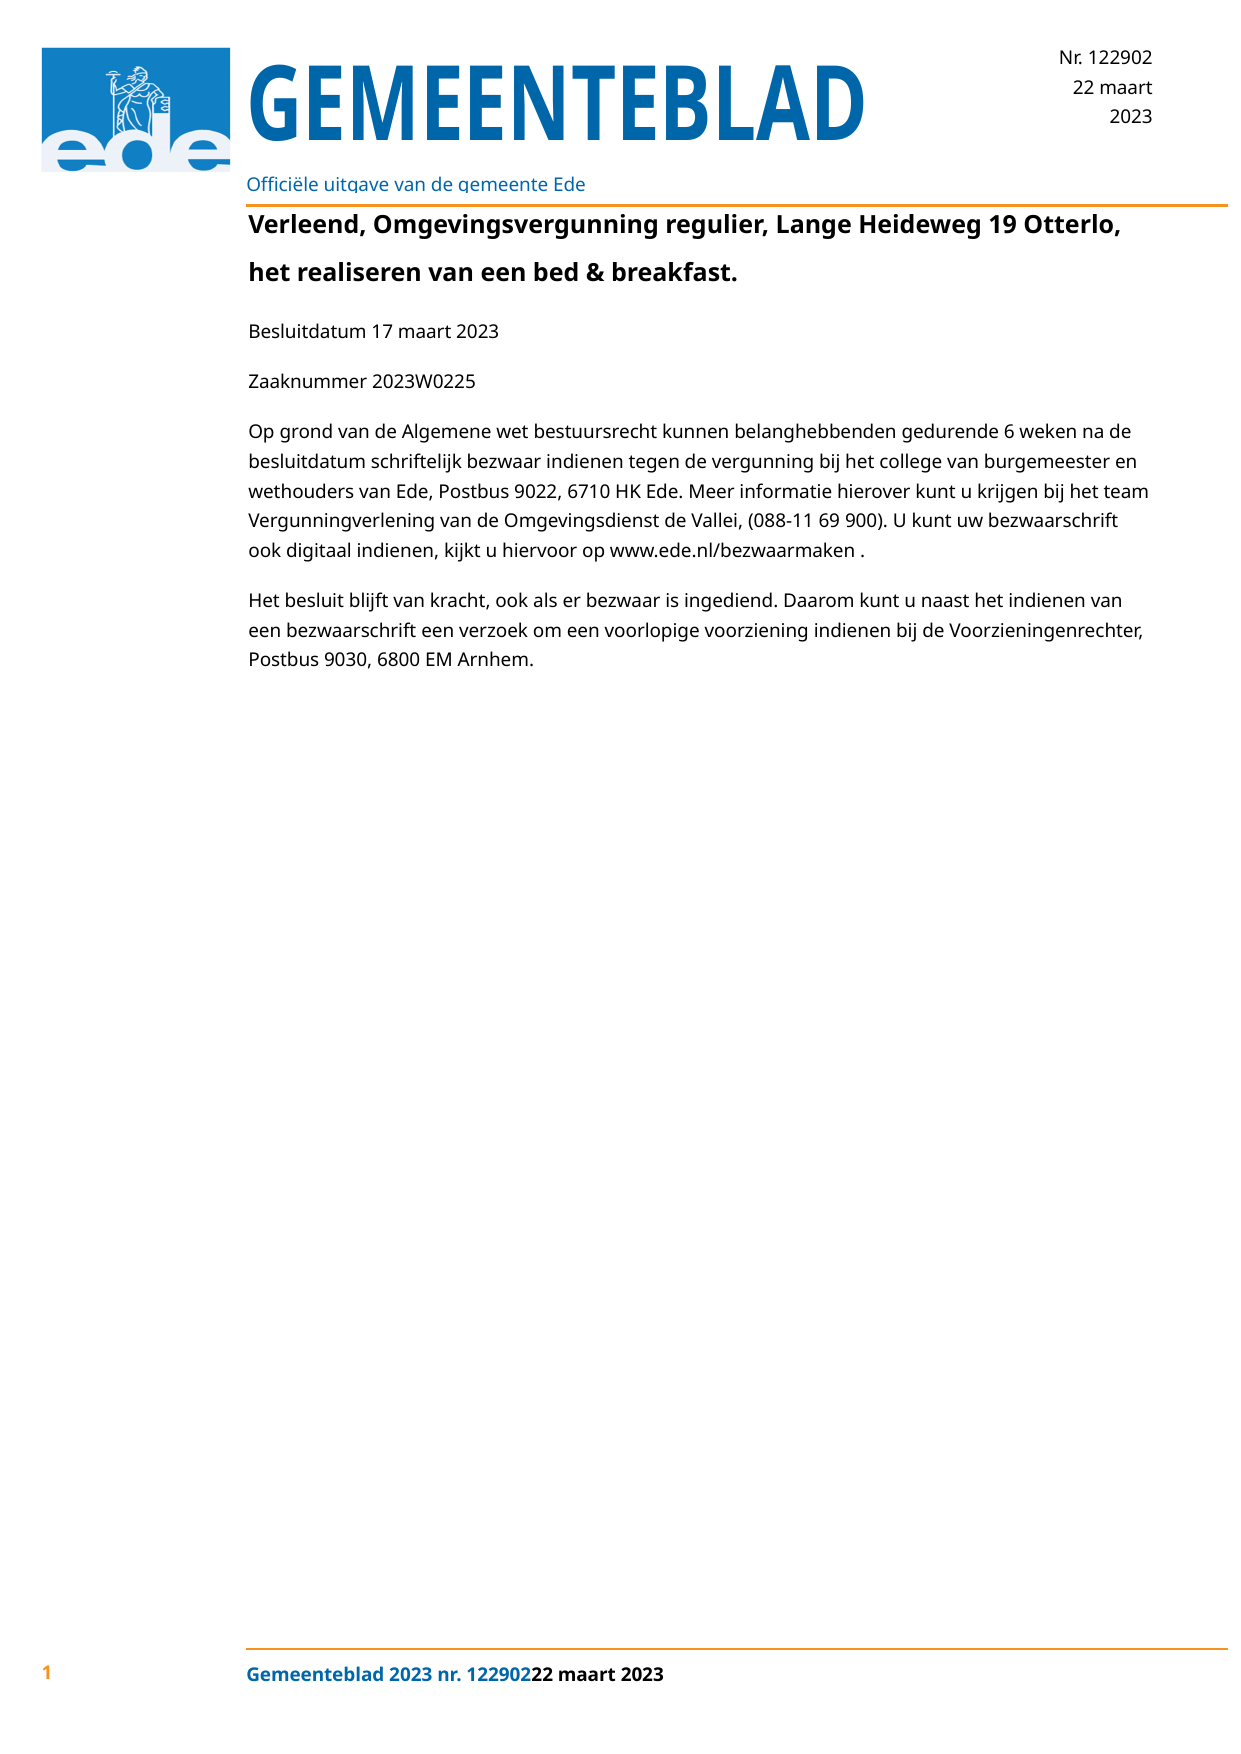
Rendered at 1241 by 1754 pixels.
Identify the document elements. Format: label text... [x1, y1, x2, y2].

text Verleend, Omgevingsvergunning regulier, Lange Heideweg 19 Otterlo, het realiseren van een bed & breakfast. [248, 207, 1152, 288]
text Zaaknummer 2023W0225 [248, 368, 1152, 394]
text Het besluit blijft van kracht, ook als er bezwaar is ingediend. Daarom kunt u naast het indienen van een bezwaarschrift een verzoek om een voorlopige voorziening indienen bij de Voorzieningenrechter, Postbus 9030, 6800 EM Arnhem. [248, 587, 1152, 672]
picture [41, 47, 231, 172]
text Besluitdatum 17 maart 2023 [248, 318, 1152, 344]
text Op grond van de Algemene wet bestuursrecht kunnen belanghebbenden gedurende 6 weken na de besluitdatum schriftelijk bezwaar indienen tegen de vergunning bij het college van burgemeester en wethouders van Ede, Postbus 9022, 6710 HK Ede. Meer informatie hierover kunt u krijgen bij het team Vergunningverlening van de Omgevingsdienst de Vallei, (088-11 69 900). U kunt uw bezwaarschrift ook digitaal indienen, kijkt u hiervoor op www.ede.nl/bezwaarmaken . [248, 419, 1152, 563]
